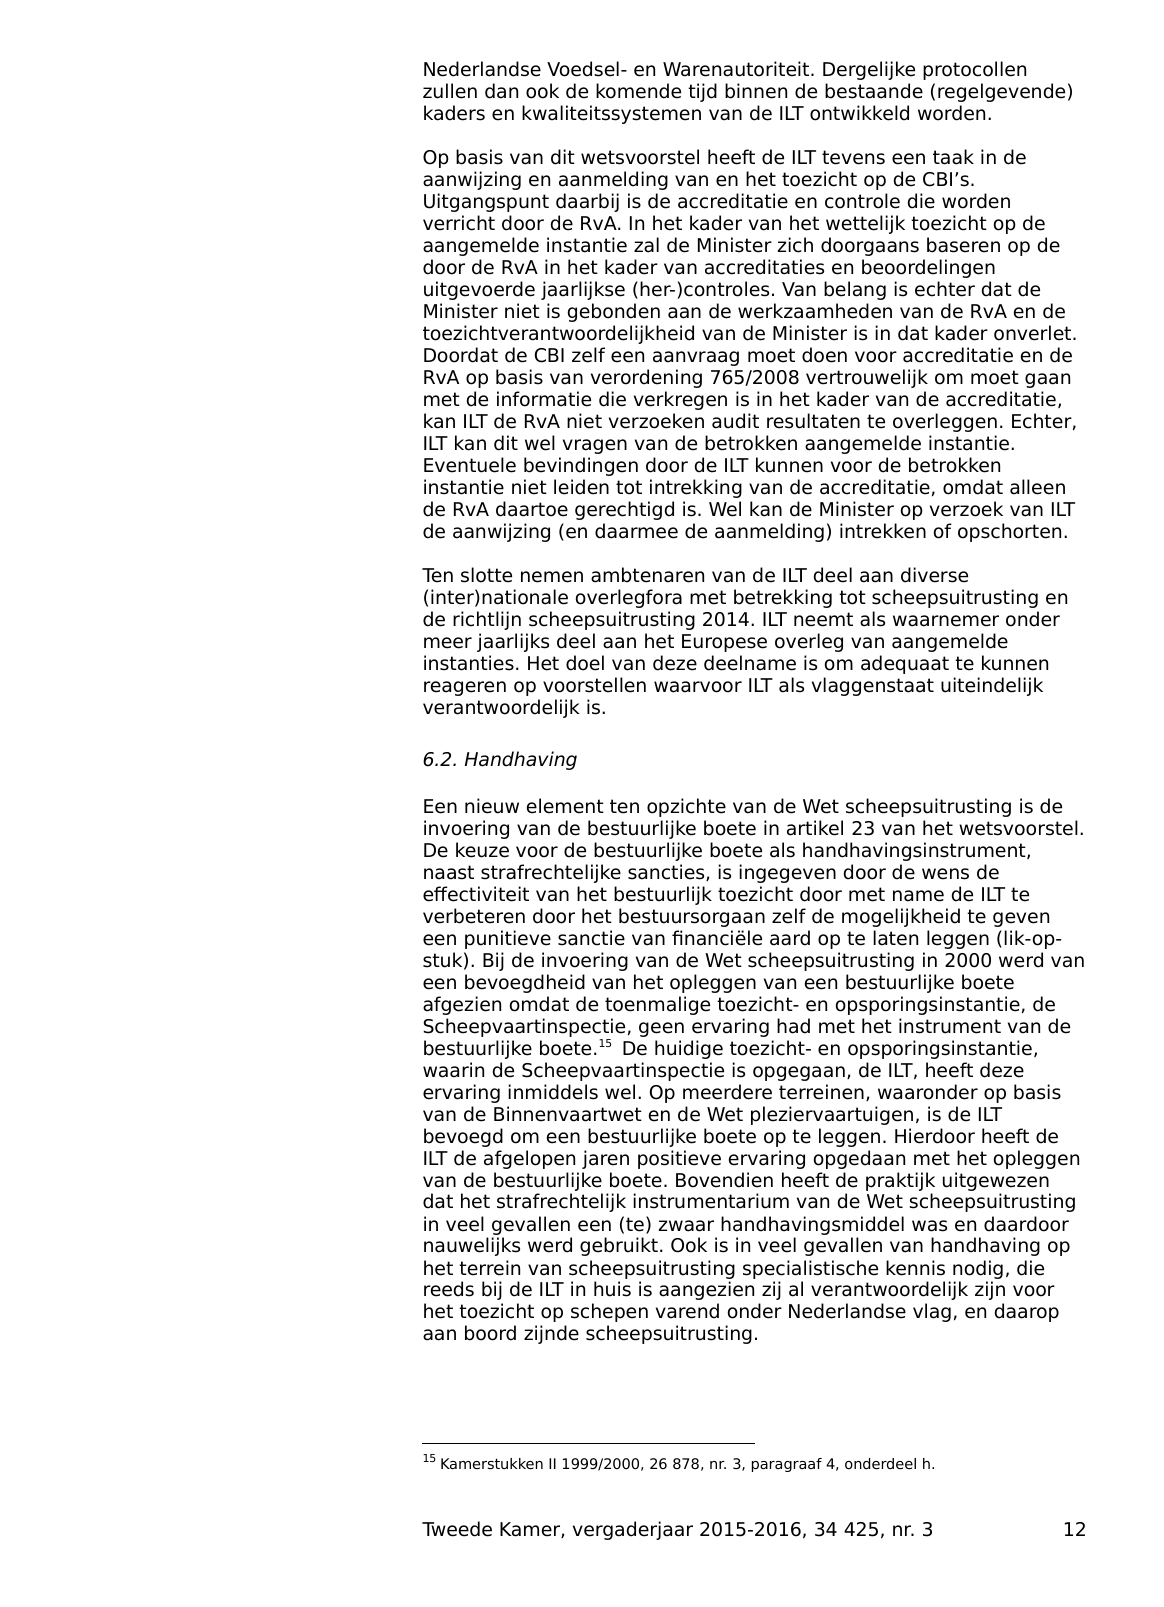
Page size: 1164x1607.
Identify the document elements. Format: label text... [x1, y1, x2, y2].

subtitle 6.2. Handhaving [422, 749, 1087, 771]
text Een nieuw element ten opzichte van de Wet scheepsuitrusting is de invoering van de bestuurlijke boete in artikel 23 van het wetsvoorstel. De keuze voor de bestuurlijke boete als handhavingsinstrument, naast strafrechtelijke sancties, is ingegeven door de wens de effectiviteit van het bestuurlijk toezicht door met name de ILT te verbeteren door het bestuursorgaan zelf de mogelijkheid te geven een punitieve sanctie van financiële aard op te laten leggen (lik-op-stuk). Bij de invoering van de Wet scheepsuitrusting in 2000 werd van een bevoegdheid van het opleggen van een bestuurlijke boete afgezien omdat de toenmalige toezicht- en opsporingsinstantie, de Scheepvaartinspectie, geen ervaring had met het instrument van de bestuurlijke boete. De huidige toezicht- en opsporingsinstantie, waarin de Scheepvaartinspectie is opgegaan, de ILT, heeft deze ervaring inmiddels wel. Op meerdere terreinen, waaronder op basis van de Binnenvaartwet en de Wet pleziervaartuigen, is de ILT bevoegd om een bestuurlijke boete op te leggen. Hierdoor heeft de ILT de afgelopen jaren positieve ervaring opgedaan met het opleggen van de bestuurlijke boete. Bovendien heeft de praktijk uitgewezen dat het strafrechtelijk instrumentarium van de Wet scheepsuitrusting in veel gevallen een (te) zwaar handhavingsmiddel was en daardoor nauwelijks werd gebruikt. Ook is in veel gevallen van handhaving op het terrein van scheepsuitrusting specialistische kennis nodig, die reeds bij de ILT in huis is aangezien zij al verantwoordelijk zijn voor het toezicht op schepen varend onder Nederlandse vlag, en daarop aan boord zijnde scheepsuitrusting. [422, 796, 1087, 1345]
text Op basis van dit wetsvoorstel heeft de ILT tevens een taak in de aanwijzing en aanmelding van en het toezicht op de CBI’s. Uitgangspunt daarbij is de accreditatie en controle die worden verricht door de RvA. In het kader van het wettelijk toezicht op de aangemelde instantie zal de Minister zich doorgaans baseren op de door de RvA in het kader van accreditaties en beoordelingen uitgevoerde jaarlijkse (her-)controles. Van belang is echter dat de Minister niet is gebonden aan de werkzaamheden van de RvA en de toezichtverantwoordelijkheid van de Minister is in dat kader onverlet. Doordat de CBI zelf een aanvraag moet doen voor accreditatie en de RvA op basis van verordening 765/2008 vertrouwelijk om moet gaan met de informatie die verkregen is in het kader van de accreditatie, kan ILT de RvA niet verzoeken audit resultaten te overleggen. Echter, ILT kan dit wel vragen van de betrokken aangemelde instantie. Eventuele bevindingen door de ILT kunnen voor de betrokken instantie niet leiden tot intrekking van de accreditatie, omdat alleen de RvA daartoe gerechtigd is. Wel kan de Minister op verzoek van ILT de aanwijzing (en daarmee de aanmelding) intrekken of opschorten. [422, 147, 1087, 543]
text Nederlandse Voedsel- en Warenautoriteit. Dergelijke protocollen zullen dan ook de komende tijd binnen de bestaande (regelgevende) kaders en kwaliteitssystemen van de ILT ontwikkeld worden. [422, 59, 1087, 125]
text Kamerstukken II 1999/2000, 26 878, nr. 3, paragraaf 4, onderdeel h. [422, 1452, 1087, 1474]
text Ten slotte nemen ambtenaren van de ILT deel aan diverse (inter)nationale overlegfora met betrekking tot scheepsuitrusting en de richtlijn scheepsuitrusting 2014. ILT neemt als waarnemer onder meer jaarlijks deel aan het Europese overleg van aangemelde instanties. Het doel van deze deelname is om adequaat te kunnen reageren op voorstellen waarvoor ILT als vlaggenstaat uiteindelijk verantwoordelijk is. [422, 565, 1087, 719]
